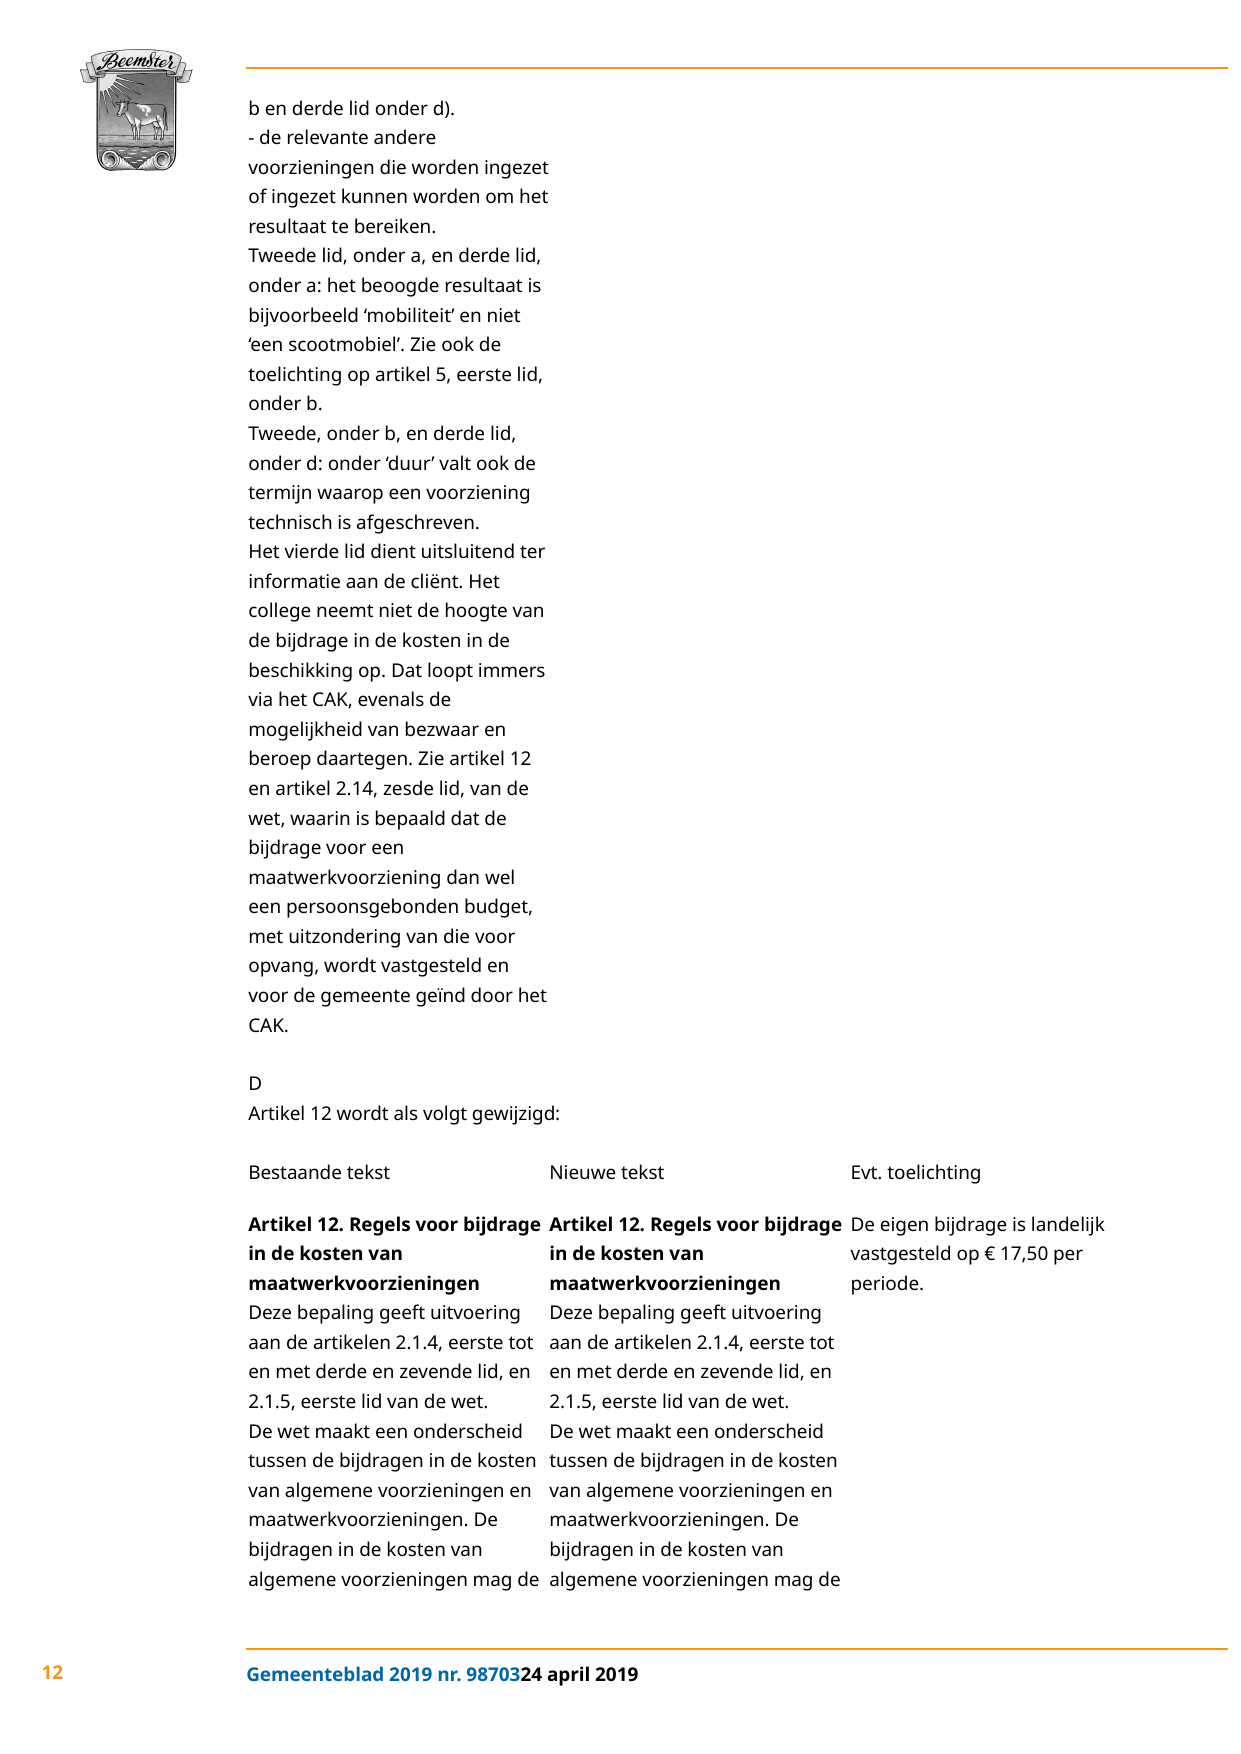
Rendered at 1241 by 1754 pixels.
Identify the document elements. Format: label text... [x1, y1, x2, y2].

text D [248, 1070, 1152, 1096]
table_header [549, 95, 850, 1038]
text Artikel 12 wordt als volgt gewijzigd: [248, 1100, 1152, 1126]
table_header De eigen bijdrage is landelijk vastgesteld op € 17,50 per periode. [850, 1211, 1152, 1591]
table_header [850, 95, 1152, 1038]
table_header Artikel 12. Regels voor bijdrage in de kosten van maatwerkvoorzieningen Deze bepaling geeft uitvoering aan de artikelen 2.1.4, eerste tot en met derde en zevende lid, en 2.1.5, eerste lid van de wet. De wet maakt een onderscheid tussen de bijdragen in de kosten van algemene voorzieningen en maatwerkvoorzieningen. De bijdragen in de kosten van algemene voorzieningen mag de [248, 1211, 549, 1591]
picture [41, 47, 231, 172]
table_header b en derde lid onder d). - de relevante andere voorzieningen die worden ingezet of ingezet kunnen worden om het resultaat te bereiken. Tweede lid, onder a, en derde lid, onder a: het beoogde resultaat is bijvoorbeeld ‘mobiliteit’ en niet ‘een scootmobiel’. Zie ook de toelichting op artikel 5, eerste lid, onder b. Tweede, onder b, en derde lid, onder d: onder ‘duur’ valt ook de termijn waarop een voorziening technisch is afgeschreven. Het vierde lid dient uitsluitend ter informatie aan de cliënt. Het college neemt niet de hoogte van de bijdrage in de kosten in de beschikking op. Dat loopt immers via het CAK, evenals de mogelijkheid van bezwaar en beroep daartegen. Zie artikel 12 en artikel 2.14, zesde lid, van de wet, waarin is bepaald dat de bijdrage voor een maatwerkvoorziening dan wel een persoonsgebonden budget, met uitzondering van die voor opvang, wordt vastgesteld en voor de gemeente geïnd door het CAK. [248, 95, 549, 1038]
table_cell [248, 1185, 549, 1211]
table_header Artikel 12. Regels voor bijdrage in de kosten van maatwerkvoorzieningen Deze bepaling geeft uitvoering aan de artikelen 2.1.4, eerste tot en met derde en zevende lid, en 2.1.5, eerste lid van de wet. De wet maakt een onderscheid tussen de bijdragen in de kosten van algemene voorzieningen en maatwerkvoorzieningen. De bijdragen in de kosten van algemene voorzieningen mag de [549, 1211, 850, 1591]
table_header Bestaande tekst [248, 1159, 549, 1185]
table_header Nieuwe tekst [549, 1159, 850, 1185]
table_header Evt. toelichting [850, 1159, 1152, 1185]
